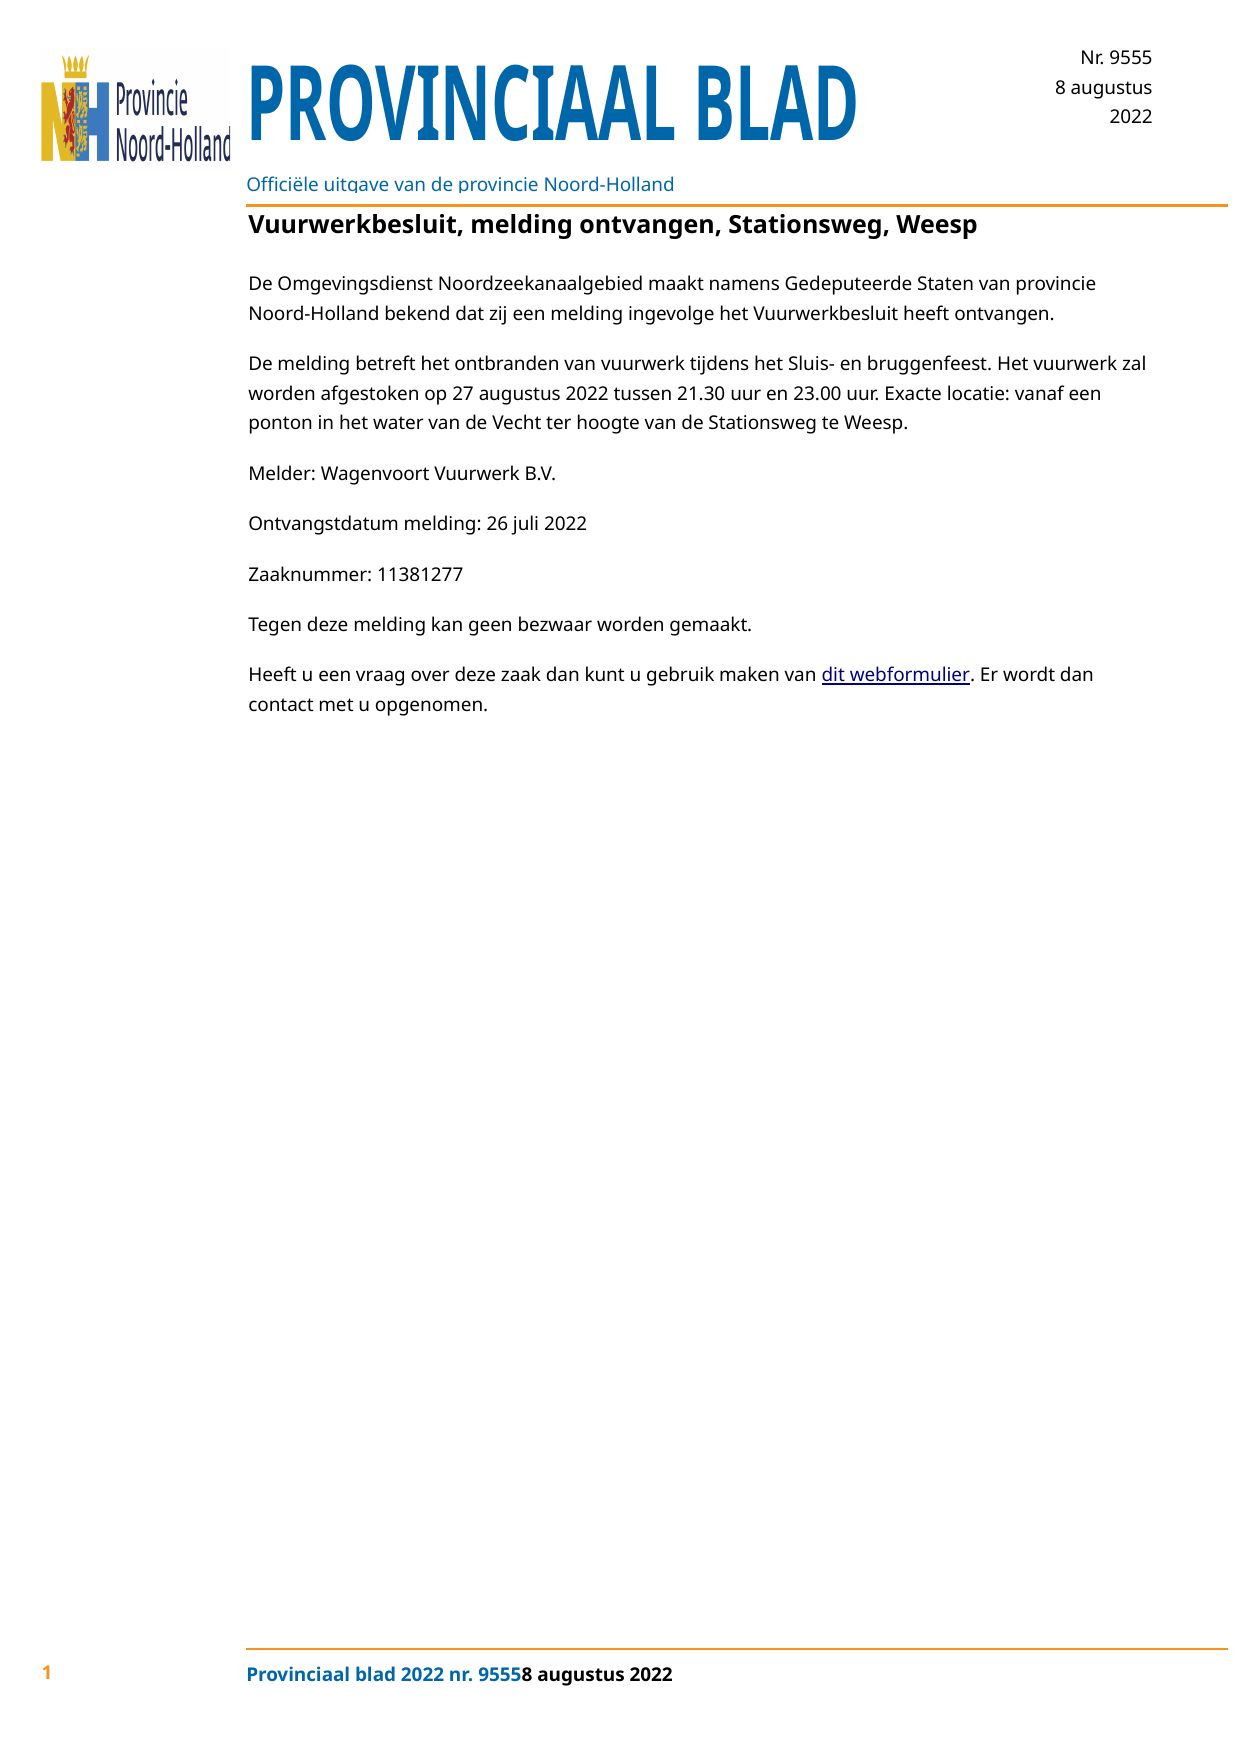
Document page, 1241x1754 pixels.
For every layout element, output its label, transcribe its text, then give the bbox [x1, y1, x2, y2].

text Vuurwerkbesluit, melding ontvangen, Stationsweg, Weesp [248, 207, 1152, 241]
text Melder: Wagenvoort Vuurwerk B.V. [248, 460, 1152, 486]
text Zaaknummer: 11381277 [248, 561, 1152, 586]
text Ontvangstdatum melding: 26 juli 2022 [248, 510, 1152, 536]
text De Omgevingsdienst Noordzeekanaalgebied maakt namens Gedeputeerde Staten van provincie Noord-Holland bekend dat zij een melding ingevolge het Vuurwerkbesluit heeft ontvangen. [248, 270, 1152, 326]
text De melding betreft het ontbranden van vuurwerk tijdens het Sluis- en bruggenfeest. Het vuurwerk zal worden afgestoken op 27 augustus 2022 tussen 21.30 uur en 23.00 uur. Exacte locatie: vanaf een ponton in het water van de Vecht ter hoogte van de Stationsweg te Weesp. [248, 350, 1152, 435]
picture [41, 47, 231, 172]
text Heeft u een vraag over deze zaak dan kunt u gebruik maken van dit webformulier. Er wordt dan contact met u opgenomen. [248, 662, 1152, 717]
text Tegen deze melding kan geen bezwaar worden gemaakt. [248, 611, 1152, 637]
